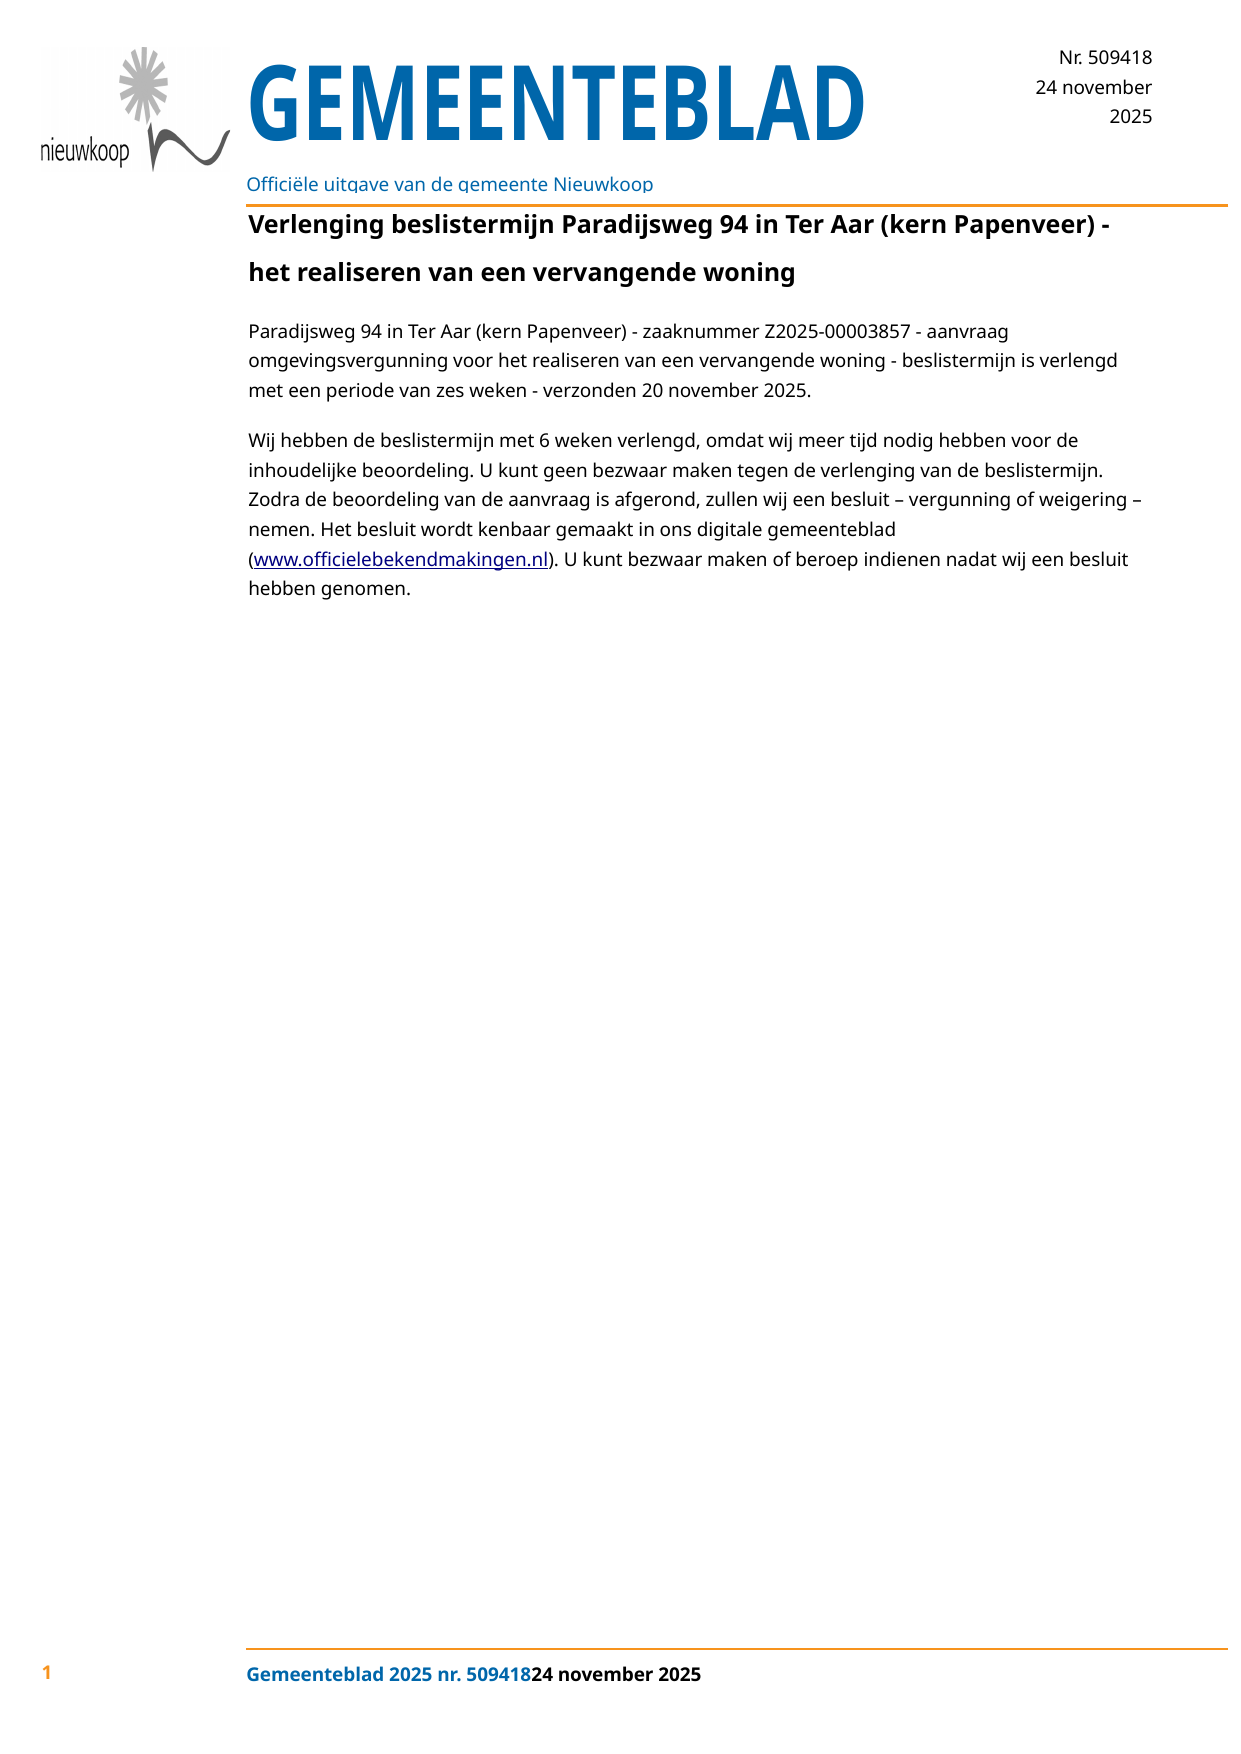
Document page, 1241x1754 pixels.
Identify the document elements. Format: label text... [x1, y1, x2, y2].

picture [41, 47, 231, 172]
text Wij hebben de beslistermijn met 6 weken verlengd, omdat wij meer tijd nodig hebben voor de inhoudelijke beoordeling. U kunt geen bezwaar maken tegen de verlenging van de beslistermijn. Zodra de beoordeling van de aanvraag is afgerond, zullen wij een besluit – vergunning of weigering – nemen. Het besluit wordt kenbaar gemaakt in ons digitale gemeenteblad (www.officielebekendmakingen.nl). U kunt bezwaar maken of beroep indienen nadat wij een besluit hebben genomen. [248, 427, 1152, 601]
text Verlenging beslistermijn Paradijsweg 94 in Ter Aar (kern Papenveer) - het realiseren van een vervangende woning [248, 207, 1152, 288]
text Paradijsweg 94 in Ter Aar (kern Papenveer) - zaaknummer Z2025-00003857 - aanvraag omgevingsvergunning voor het realiseren van een vervangende woning - beslistermijn is verlengd met een periode van zes weken - verzonden 20 november 2025. [248, 318, 1152, 403]
